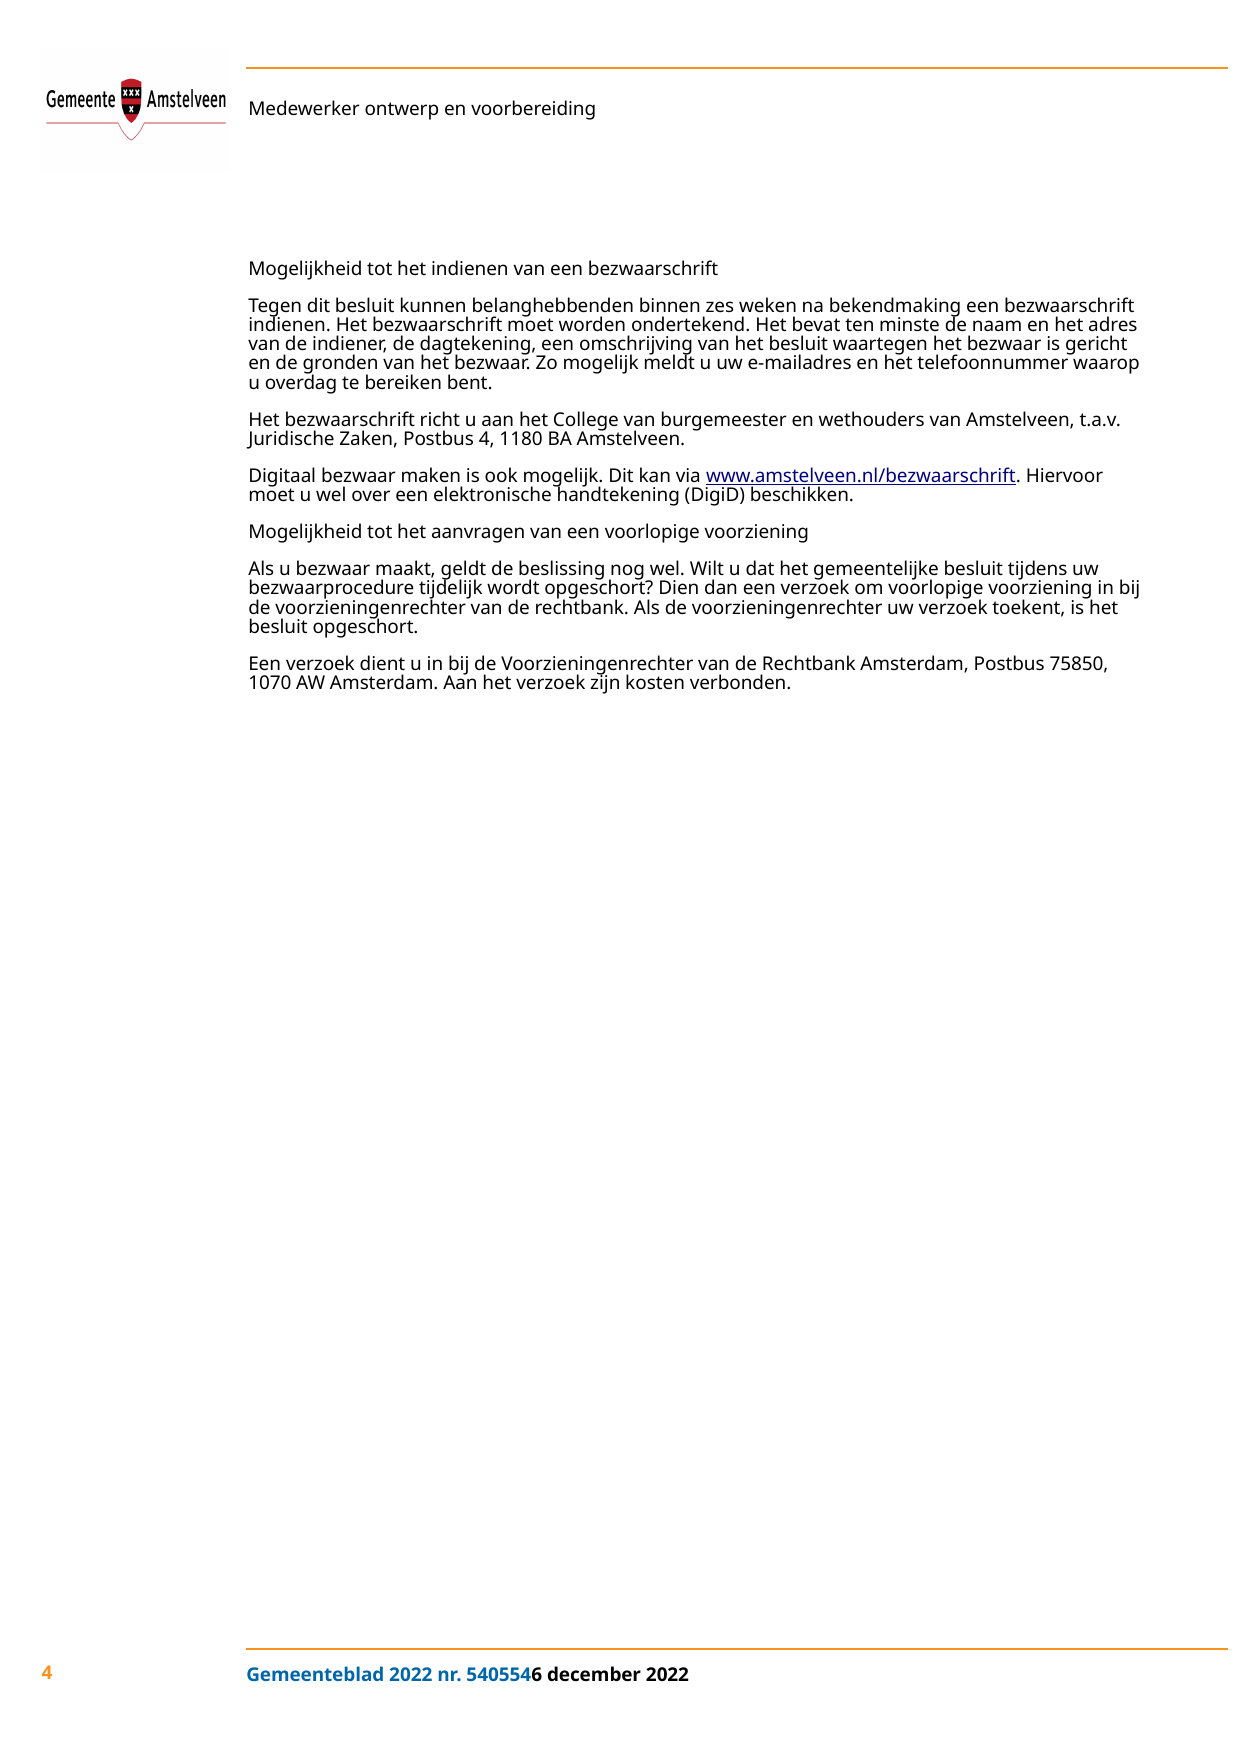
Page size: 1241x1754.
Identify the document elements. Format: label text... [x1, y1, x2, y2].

text Mogelijkheid tot het indienen van een bezwaarschrift [248, 259, 1152, 279]
text Het bezwaarschrift richt u aan het College van burgemeester en wethouders van Amstelveen, t.a.v. Juridische Zaken, Postbus 4, 1180 BA Amstelveen. [248, 411, 1152, 449]
picture [41, 47, 231, 172]
text Als u bezwaar maakt, geldt de beslissing nog wel. Wilt u dat het gemeentelijke besluit tijdens uw bezwaarprocedure tijdelijk wordt opgeschort? Dien dan een verzoek om voorlopige voorziening in bij de voorzieningenrechter van de rechtbank. Als de voorzieningenrechter uw verzoek toekent, is het besluit opgeschort. [248, 560, 1152, 637]
text Mogelijkheid tot het aanvragen van een voorlopige voorziening [248, 523, 1152, 542]
text Tegen dit besluit kunnen belanghebbenden binnen zes weken na bekendmaking een bezwaarschrift indienen. Het bezwaarschrift moet worden ondertekend. Het bevat ten minste de naam en het adres van de indiener, de dagtekening, een omschrijving van het besluit waartegen het bezwaar is gericht en de gronden van het bezwaar. Zo mogelijk meldt u uw e-mailadres en het telefoonnummer waarop u overdag te bereiken bent. [248, 297, 1152, 393]
text Digitaal bezwaar maken is ook mogelijk. Dit kan via www.amstelveen.nl/bezwaarschrift. Hiervoor moet u wel over een elektronische handtekening (DigiD) beschikken. [248, 467, 1152, 505]
text Een verzoek dient u in bij de Voorzieningenrechter van de Rechtbank Amsterdam, Postbus 75850, 1070 AW Amsterdam. Aan het verzoek zijn kosten verbonden. [248, 655, 1152, 693]
text Medewerker ontwerp en voorbereiding [248, 95, 1152, 121]
